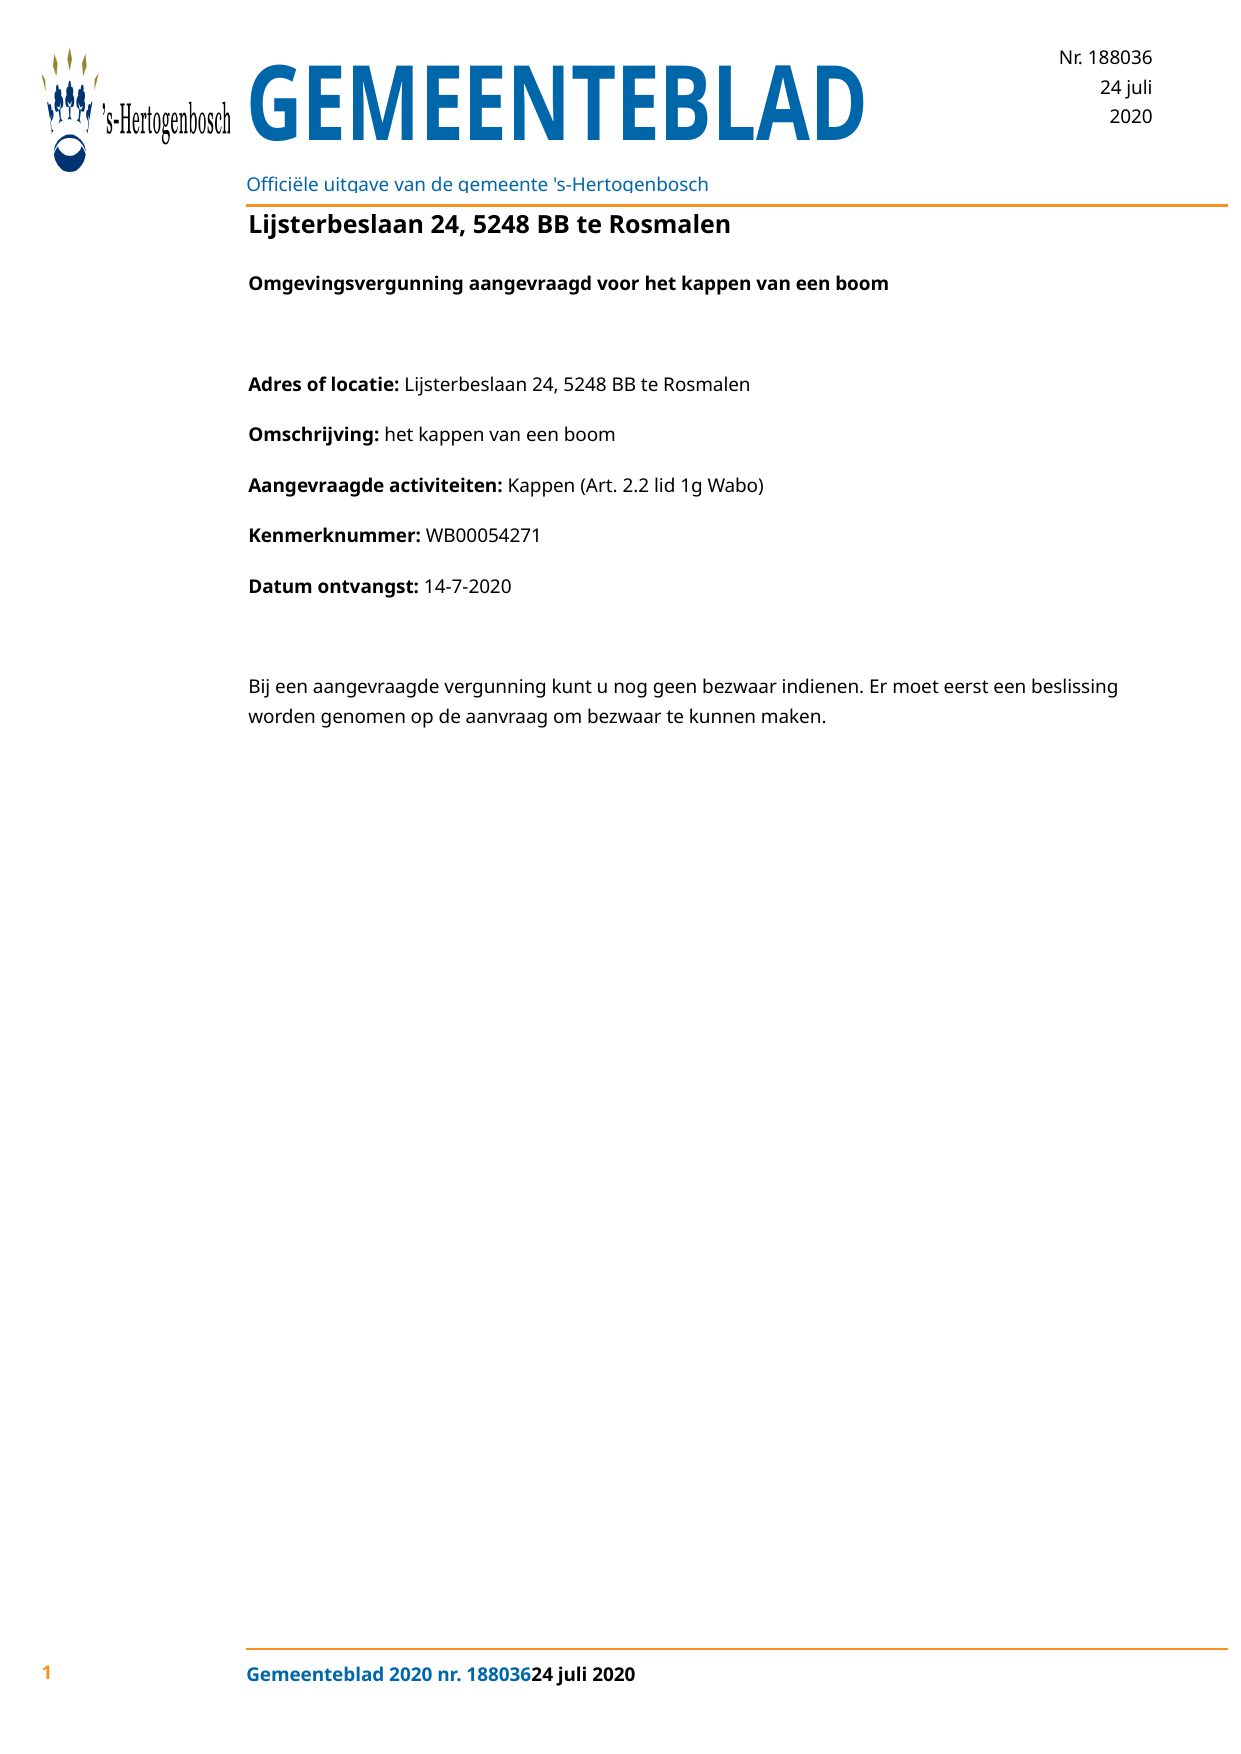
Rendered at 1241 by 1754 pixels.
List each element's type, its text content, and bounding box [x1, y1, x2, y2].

text Datum ontvangst: 14-7-2020 [248, 573, 1152, 598]
text Bij een aangevraagde vergunning kunt u nog geen bezwaar indienen. Er moet eerst een beslissing worden genomen op de aanvraag om bezwaar te kunnen maken. [248, 674, 1152, 729]
text Kenmerknummer: WB00054271 [248, 522, 1152, 548]
text Aangevraagde activiteiten: Kappen (Art. 2.2 lid 1g Wabo) [248, 472, 1152, 498]
text Lijsterbeslaan 24, 5248 BB te Rosmalen [248, 207, 1152, 241]
text Omgevingsvergunning aangevraagd voor het kappen van een boom [248, 270, 1152, 296]
text Omschrijving: het kappen van een boom [248, 422, 1152, 447]
text Adres of locatie: Lijsterbeslaan 24, 5248 BB te Rosmalen [248, 371, 1152, 397]
picture [41, 47, 231, 172]
